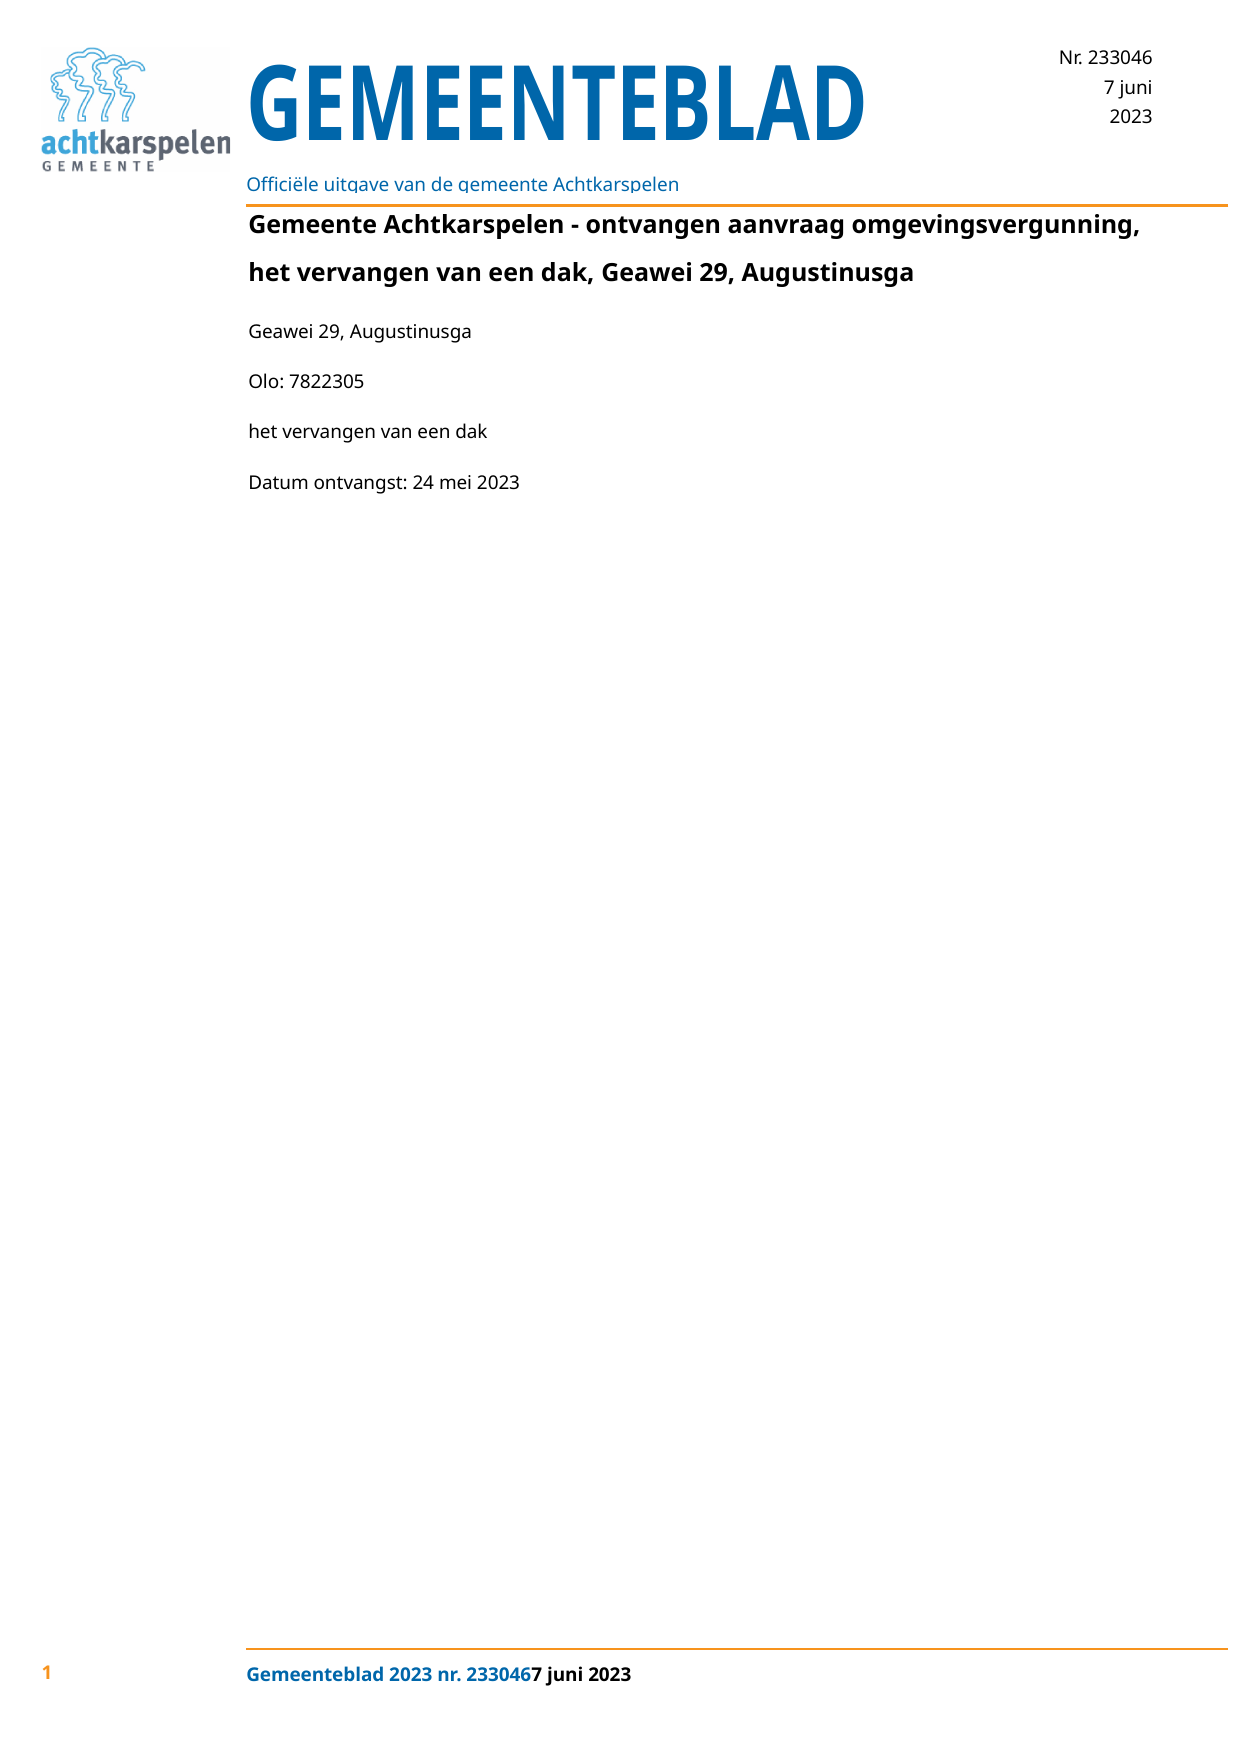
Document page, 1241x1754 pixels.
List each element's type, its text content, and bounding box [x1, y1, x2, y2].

text Olo: 7822305 [248, 368, 1152, 394]
text het vervangen van een dak [248, 419, 1152, 444]
text Gemeente Achtkarspelen - ontvangen aanvraag omgevingsvergunning, het vervangen van een dak, Geawei 29, Augustinusga [248, 207, 1152, 288]
picture [41, 47, 231, 172]
text Geawei 29, Augustinusga [248, 318, 1152, 344]
text Datum ontvangst: 24 mei 2023 [248, 469, 1152, 495]
